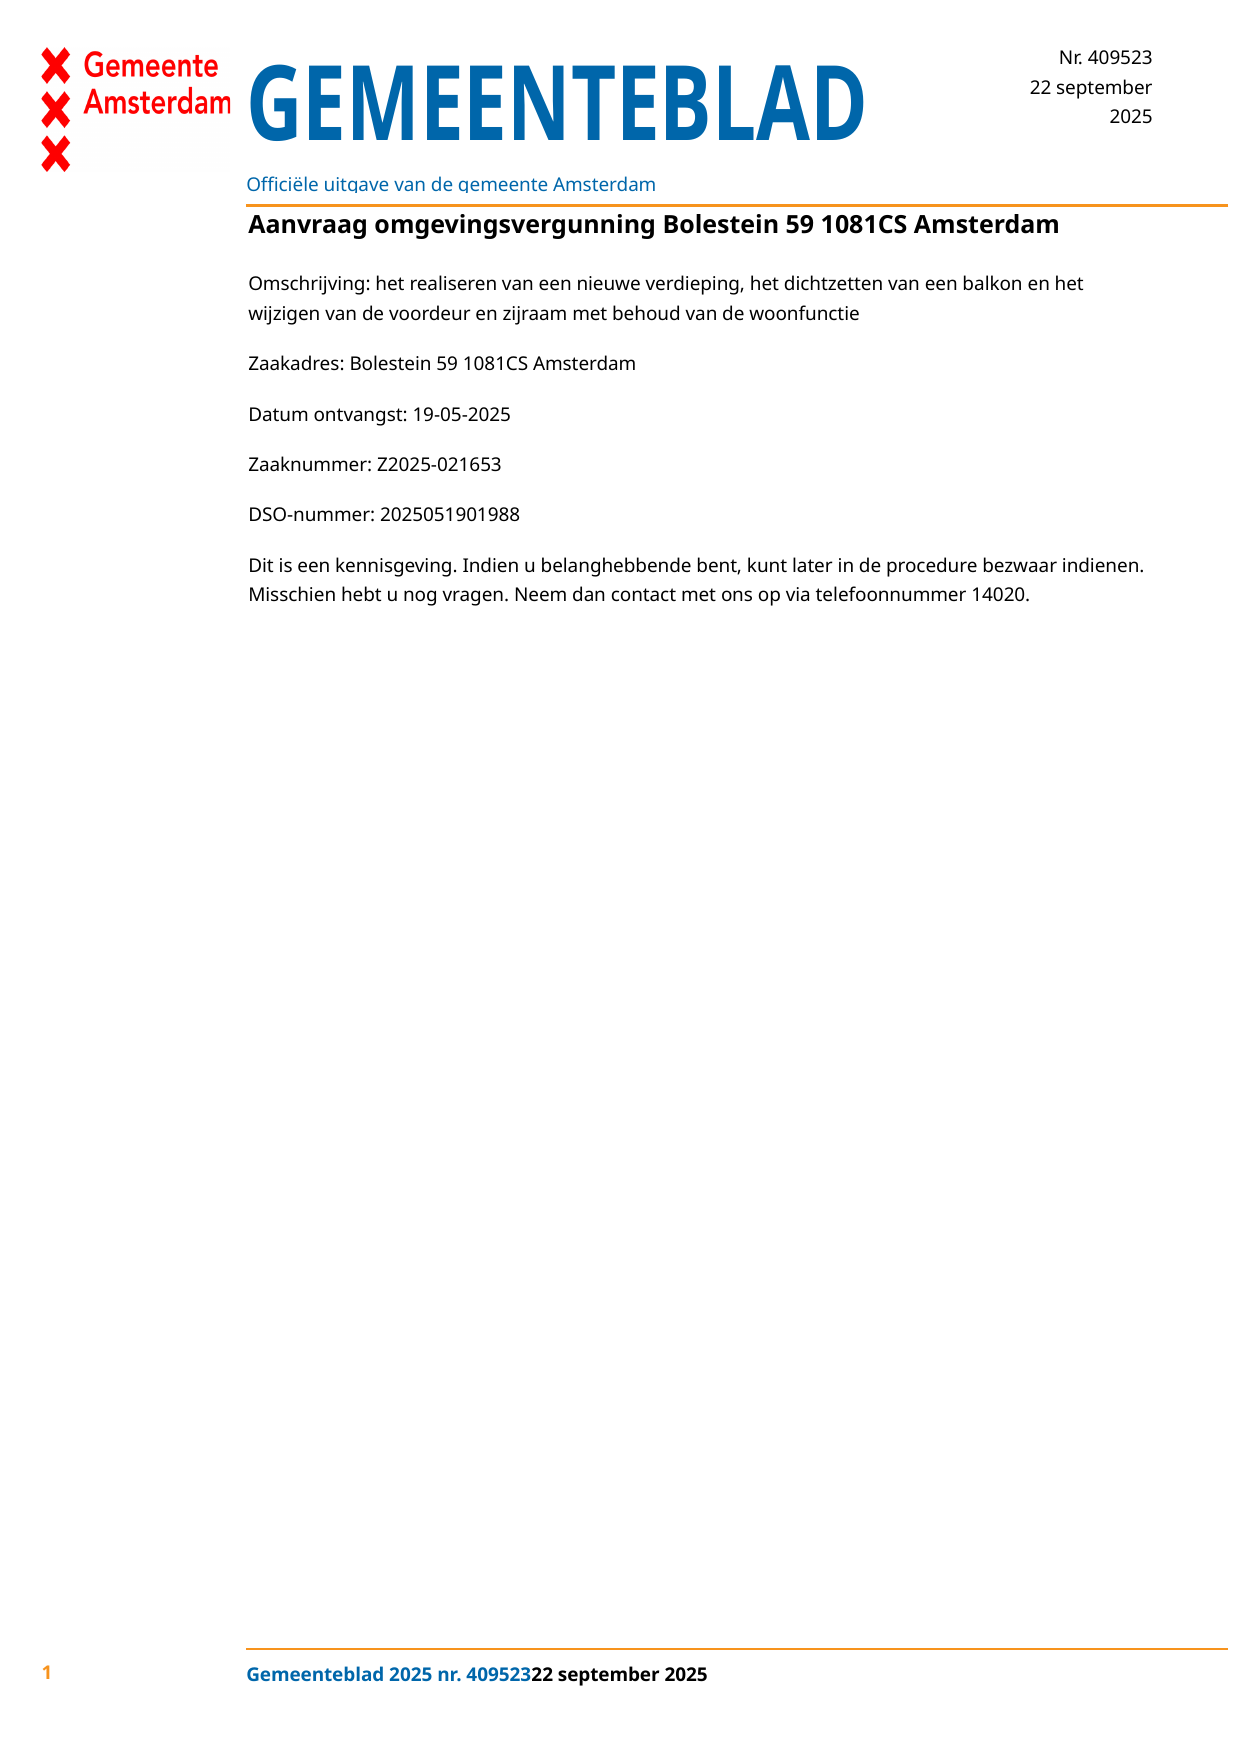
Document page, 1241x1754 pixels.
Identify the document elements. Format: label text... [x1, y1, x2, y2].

text Zaaknummer: Z2025-021653 [248, 451, 1152, 477]
text Dit is een kennisgeving. Indien u belanghebbende bent, kunt later in de procedure bezwaar indienen. Misschien hebt u nog vragen. Neem dan contact met ons op via telefoonnummer 14020. [248, 552, 1152, 607]
picture [41, 47, 231, 172]
text Aanvraag omgevingsvergunning Bolestein 59 1081CS Amsterdam [248, 207, 1152, 241]
text Zaakadres: Bolestein 59 1081CS Amsterdam [248, 350, 1152, 376]
text DSO-nummer: 2025051901988 [248, 502, 1152, 527]
text Datum ontvangst: 19-05-2025 [248, 401, 1152, 426]
text Omschrijving: het realiseren van een nieuwe verdieping, het dichtzetten van een balkon en het wijzigen van de voordeur en zijraam met behoud van de woonfunctie [248, 270, 1152, 326]
